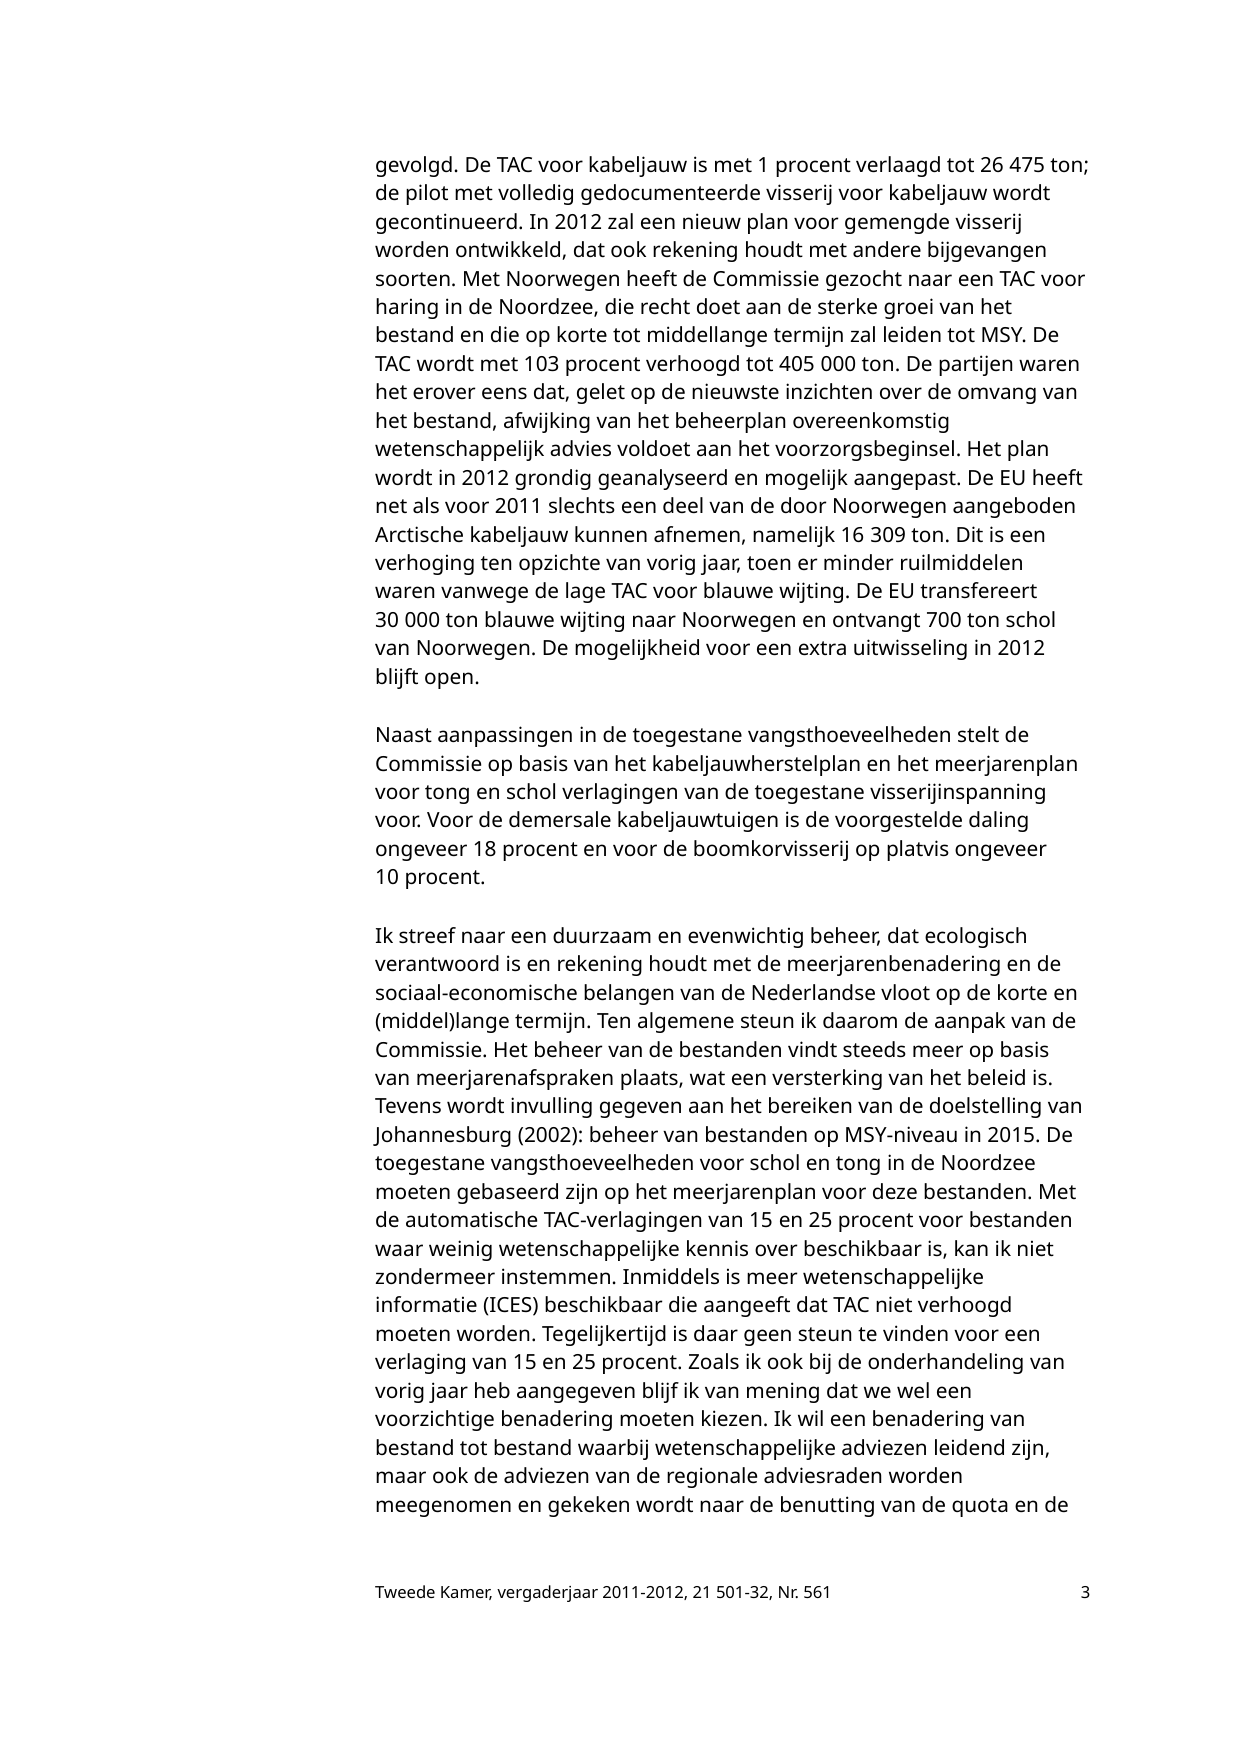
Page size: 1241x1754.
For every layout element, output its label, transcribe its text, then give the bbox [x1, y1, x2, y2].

text gevolgd. De TAC voor kabeljauw is met 1 procent verlaagd tot 26 475 ton; de pilot met volledig gedocumenteerde visserij voor kabeljauw wordt gecontinueerd. In 2012 zal een nieuw plan voor gemengde visserij worden ontwikkeld, dat ook rekening houdt met andere bijgevangen soorten. Met Noorwegen heeft de Commissie gezocht naar een TAC voor haring in de Noordzee, die recht doet aan de sterke groei van het bestand en die op korte tot middellange termijn zal leiden tot MSY. De TAC wordt met 103 procent verhoogd tot 405 000 ton. De partijen waren het erover eens dat, gelet op de nieuwste inzichten over de omvang van het bestand, afwijking van het beheerplan overeenkomstig wetenschappelijk advies voldoet aan het voorzorgsbeginsel. Het plan wordt in 2012 grondig geanalyseerd en mogelijk aangepast. De EU heeft net als voor 2011 slechts een deel van de door Noorwegen aangeboden Arctische kabeljauw kunnen afnemen, namelijk 16 309 ton. Dit is een verhoging ten opzichte van vorig jaar, toen er minder ruilmiddelen waren vanwege de lage TAC voor blauwe wijting. De EU transfereert 30 000 ton blauwe wijting naar Noorwegen en ontvangt 700 ton schol van Noorwegen. De mogelijkheid voor een extra uitwisseling in 2012 blijft open. [375, 150, 1090, 690]
text Ik streef naar een duurzaam en evenwichtig beheer, dat ecologisch verantwoord is en rekening houdt met de meerjarenbenadering en de sociaal-economische belangen van de Nederlandse vloot op de korte en (middel)lange termijn. Ten algemene steun ik daarom de aanpak van de Commissie. Het beheer van de bestanden vindt steeds meer op basis van meerjarenafspraken plaats, wat een versterking van het beleid is. Tevens wordt invulling gegeven aan het bereiken van de doelstelling van Johannesburg (2002): beheer van bestanden op MSY-niveau in 2015. De toegestane vangsthoeveelheden voor schol en tong in de Noordzee moeten gebaseerd zijn op het meerjarenplan voor deze bestanden. Met de automatische TAC-verlagingen van 15 en 25 procent voor bestanden waar weinig wetenschappelijke kennis over beschikbaar is, kan ik niet zondermeer instemmen. Inmiddels is meer wetenschappelijke informatie (ICES) beschikbaar die aangeeft dat TAC niet verhoogd moeten worden. Tegelijkertijd is daar geen steun te vinden voor een verlaging van 15 en 25 procent. Zoals ik ook bij de onderhandeling van vorig jaar heb aangegeven blijf ik van mening dat we wel een voorzichtige benadering moeten kiezen. Ik wil een benadering van bestand tot bestand waarbij wetenschappelijke adviezen leidend zijn, maar ook de adviezen van de regionale adviesraden worden meegenomen en gekeken wordt naar de benutting van de quota en de [375, 921, 1090, 1518]
text Naast aanpassingen in de toegestane vangsthoeveelheden stelt de Commissie op basis van het kabeljauwherstelplan en het meerjarenplan voor tong en schol verlagingen van de toegestane visserijinspanning voor. Voor de demersale kabeljauwtuigen is de voorgestelde daling ongeveer 18 procent en voor de boomkorvisserij op platvis ongeveer 10 procent. [375, 720, 1090, 891]
